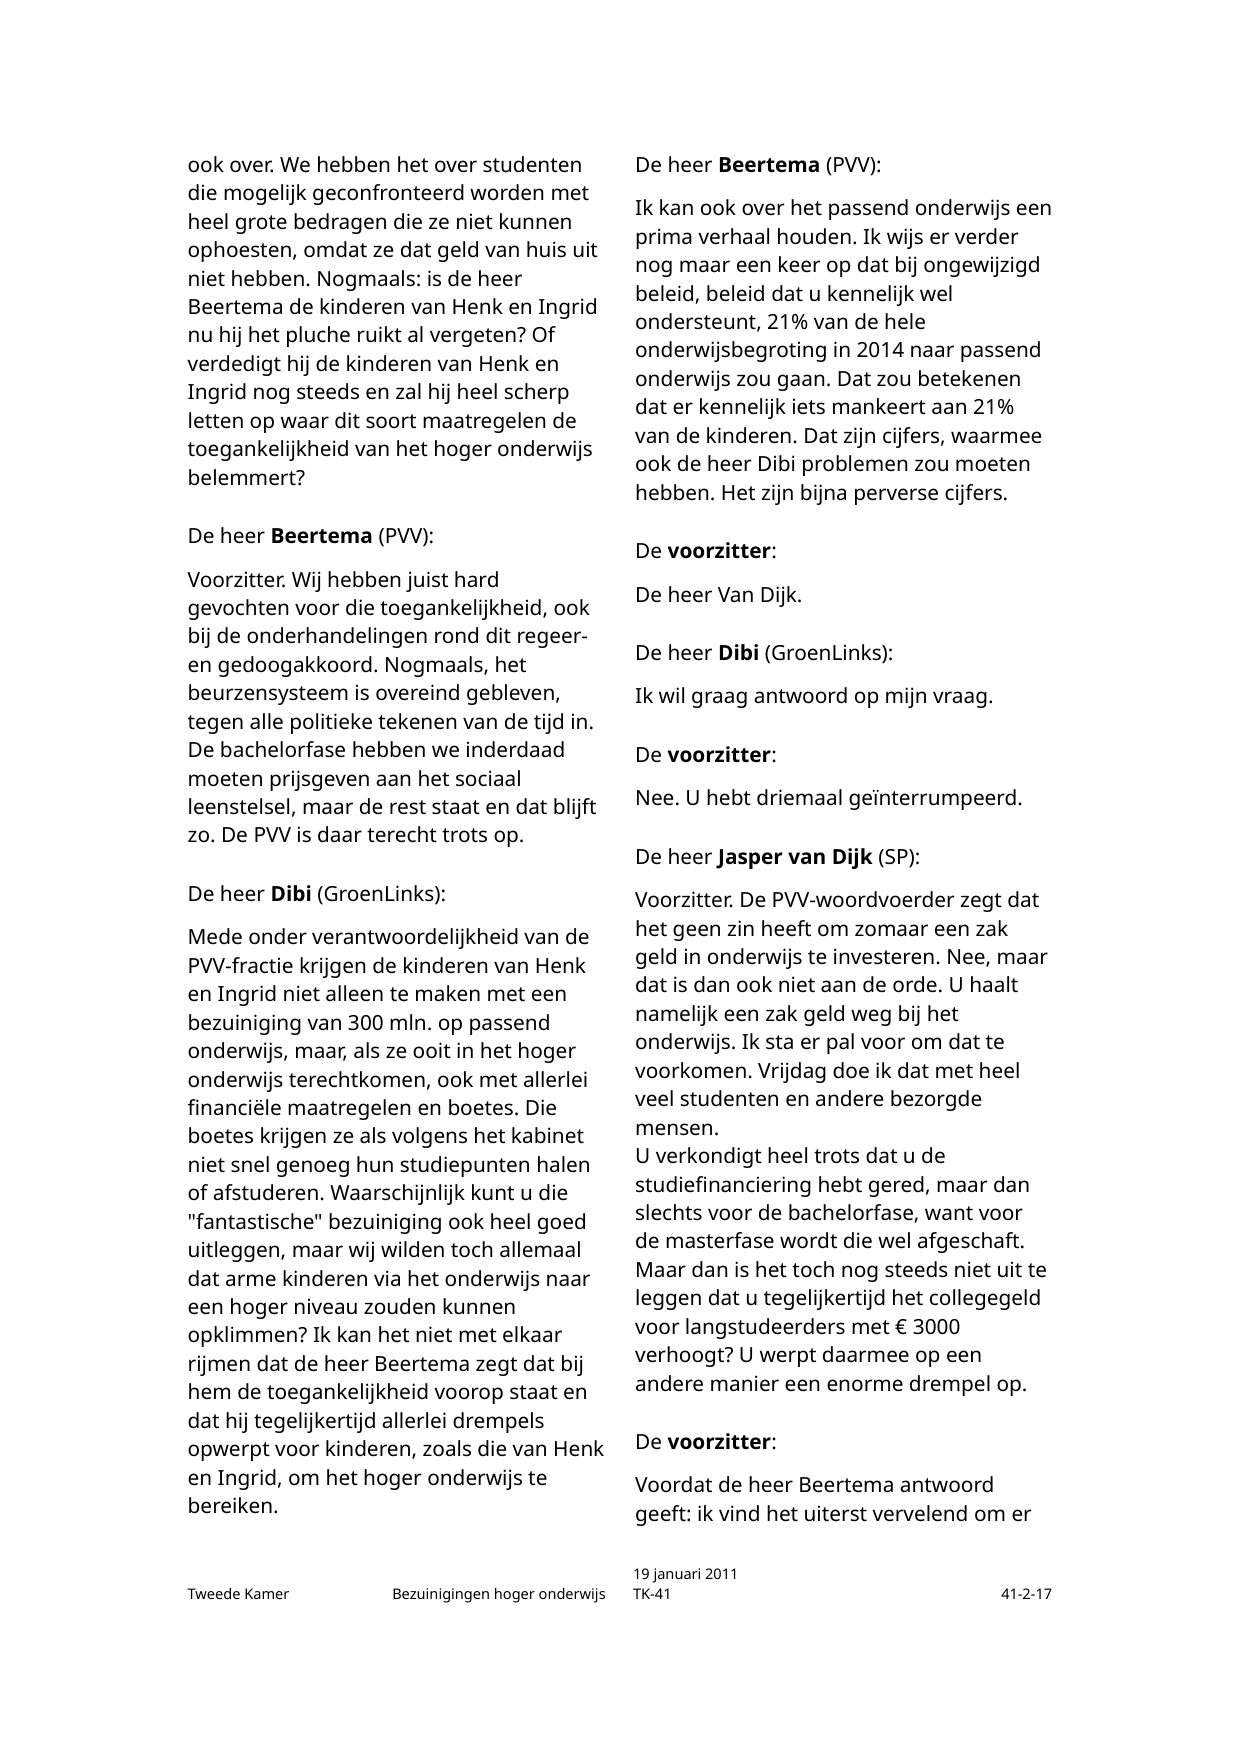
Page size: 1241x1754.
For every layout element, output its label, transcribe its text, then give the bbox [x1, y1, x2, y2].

text De heer Dibi (GroenLinks): [635, 638, 1053, 667]
text Voordat de heer Beertema antwoord geeft: ik vind het uiterst vervelend om er [635, 1471, 1053, 1527]
text U verkondigt heel trots dat u de studiefinanciering hebt gered, maar dan slechts voor de bachelorfase, want voor de masterfase wordt die wel afgeschaft. Maar dan is het toch nog steeds niet uit te leggen dat u tegelijkertijd het collegegeld voor langstudeerders met € 3000 verhoogt? U werpt daarmee op een andere manier een enorme drempel op. [635, 1141, 1053, 1397]
text De heer Dibi (GroenLinks): [187, 879, 605, 907]
text De voorzitter: [635, 740, 1053, 768]
text De heer Beertema (PVV): [635, 150, 1053, 178]
text Ik wil graag antwoord op mijn vraag. [635, 682, 1053, 710]
text De voorzitter: [635, 536, 1053, 565]
text Voorzitter. De PVV-woordvoerder zegt dat het geen zin heeft om zomaar een zak geld in onderwijs te investeren. Nee, maar dat is dan ook niet aan de orde. U haalt namelijk een zak geld weg bij het onderwijs. Ik sta er pal voor om dat te voorkomen. Vrijdag doe ik dat met heel veel studenten en andere bezorgde mensen. [635, 885, 1053, 1141]
text De heer Jasper van Dijk (SP): [635, 842, 1053, 870]
text De heer Van Dijk. [635, 580, 1053, 608]
text Nee. U hebt driemaal geïnterrumpeerd. [635, 783, 1053, 812]
text Mede onder verantwoordelijkheid van de PVV-fractie krijgen de kinderen van Henk en Ingrid niet alleen te maken met een bezuiniging van 300 mln. op passend onderwijs, maar, als ze ooit in het hoger onderwijs terechtkomen, ook met allerlei financiële maatregelen en boetes. Die boetes krijgen ze als volgens het kabinet niet snel genoeg hun studiepunten halen of afstuderen. Waarschijnlijk kunt u die "fantastische" bezuiniging ook heel goed uitleggen, maar wij wilden toch allemaal dat arme kinderen via het onderwijs naar een hoger niveau zouden kunnen opklimmen? Ik kan het niet met elkaar rijmen dat de heer Beertema zegt dat bij hem de toegankelijkheid voorop staat en dat hij tegelijkertijd allerlei drempels opwerpt voor kinderen, zoals die van Henk en Ingrid, om het hoger onderwijs te bereiken. [187, 922, 605, 1520]
text Ik kan ook over het passend onderwijs een prima verhaal houden. Ik wijs er verder nog maar een keer op dat bij ongewijzigd beleid, beleid dat u kennelijk wel ondersteunt, 21% van de hele onderwijsbegroting in 2014 naar passend onderwijs zou gaan. Dat zou betekenen dat er kennelijk iets mankeert aan 21% van de kinderen. Dat zijn cijfers, waarmee ook de heer Dibi problemen zou moeten hebben. Het zijn bijna perverse cijfers. [635, 193, 1053, 506]
text Voorzitter. Wij hebben juist hard gevochten voor die toegankelijkheid, ook bij de onderhandelingen rond dit regeer- en gedoogakkoord. Nogmaals, het beurzensysteem is overeind gebleven, tegen alle politieke tekenen van de tijd in. De bachelorfase hebben we inderdaad moeten prijsgeven aan het sociaal leenstelsel, maar de rest staat en dat blijft zo. De PVV is daar terecht trots op. [187, 565, 605, 849]
text De voorzitter: [635, 1427, 1053, 1456]
text De heer Beertema (PVV): [187, 521, 605, 550]
text ook over. We hebben het over studenten die mogelijk geconfronteerd worden met heel grote bedragen die ze niet kunnen ophoesten, omdat ze dat geld van huis uit niet hebben. Nogmaals: is de heer Beertema de kinderen van Henk en Ingrid nu hij het pluche ruikt al vergeten? Of verdedigt hij de kinderen van Henk en Ingrid nog steeds en zal hij heel scherp letten op waar dit soort maatregelen de toegankelijkheid van het hoger onderwijs belemmert? [187, 150, 605, 491]
